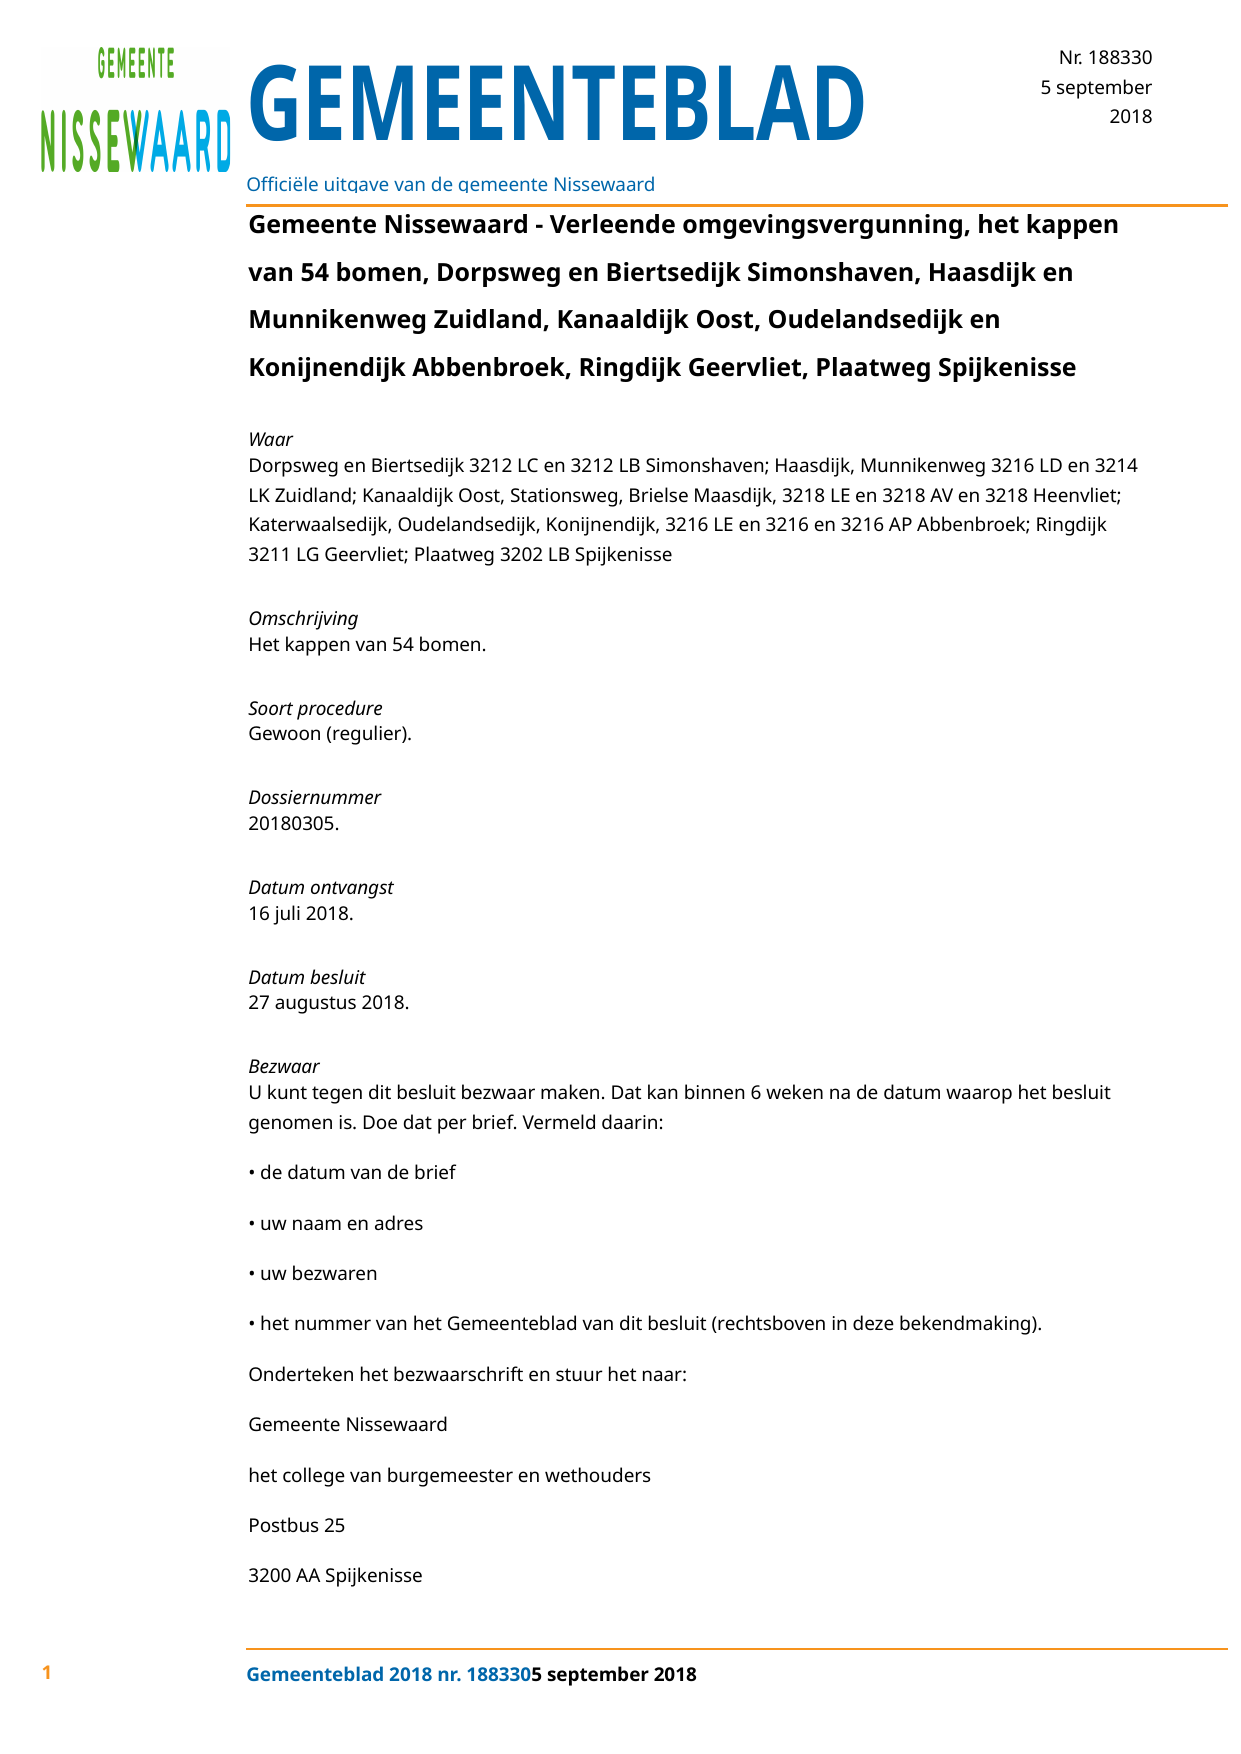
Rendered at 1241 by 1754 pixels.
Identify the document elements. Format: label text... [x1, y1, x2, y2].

text Het kappen van 54 bomen. [248, 631, 1152, 657]
text Waar [248, 427, 1152, 452]
text Soort procedure [248, 695, 1152, 721]
text 16 juli 2018. [248, 900, 1152, 926]
text • de datum van de brief [248, 1159, 1152, 1185]
text Gewoon (regulier). [248, 721, 1152, 746]
text Bezwaar [248, 1053, 1152, 1079]
text 27 augustus 2018. [248, 989, 1152, 1015]
text Datum ontvangst [248, 874, 1152, 900]
picture [200, 151, 206, 172]
picture [176, 157, 187, 172]
text Gemeente Nissewaard [248, 1411, 1152, 1437]
text • uw naam en adres [248, 1210, 1152, 1235]
text het college van burgemeester en wethouders [248, 1462, 1152, 1487]
text • het nummer van het Gemeenteblad van dit besluit (rechtsboven in deze bekendmaking). [248, 1311, 1152, 1336]
picture [41, 47, 231, 172]
picture [222, 122, 227, 160]
picture [154, 157, 165, 172]
text Datum besluit [248, 964, 1152, 989]
text 20180305. [248, 810, 1152, 836]
text Onderteken het bezwaarschrift en stuur het naar: [248, 1361, 1152, 1387]
text • uw bezwaren [248, 1260, 1152, 1286]
text Dorpsweg en Biertsedijk 3212 LC en 3212 LB Simonshaven; Haasdijk, Munnikenweg 3216 LD en 3214 LK Zuidland; Kanaaldijk Oost, Stationsweg, Brielse Maasdijk, 3218 LE en 3218 AV en 3218 Heenvliet; Katerwaalsedijk, Oudelandsedijk, Konijnendijk, 3216 LE en 3216 en 3216 AP Abbenbroek; Ringdijk 3211 LG Geervliet; Plaatweg 3202 LB Spijkenisse [248, 452, 1152, 567]
text 3200 AA Spijkenisse [248, 1563, 1152, 1588]
text Postbus 25 [248, 1512, 1152, 1538]
picture [201, 122, 206, 138]
text U kunt tegen dit besluit bezwaar maken. Dat kan binnen 6 weken na de datum waarop het besluit genomen is. Doe dat per brief. Vermeld daarin: [248, 1079, 1152, 1134]
text Dossiernummer [248, 784, 1152, 810]
text Gemeente Nissewaard - Verleende omgevingsvergunning, het kappen van 54 bomen, Dorpsweg en Biertsedijk Simonshaven, Haasdijk en Munnikenweg Zuidland, Kanaaldijk Oost, Oudelandsedijk en Konijnendijk Abbenbroek, Ringdijk Geervliet, Plaatweg Spijkenisse [248, 207, 1152, 384]
text Omschrijving [248, 605, 1152, 631]
